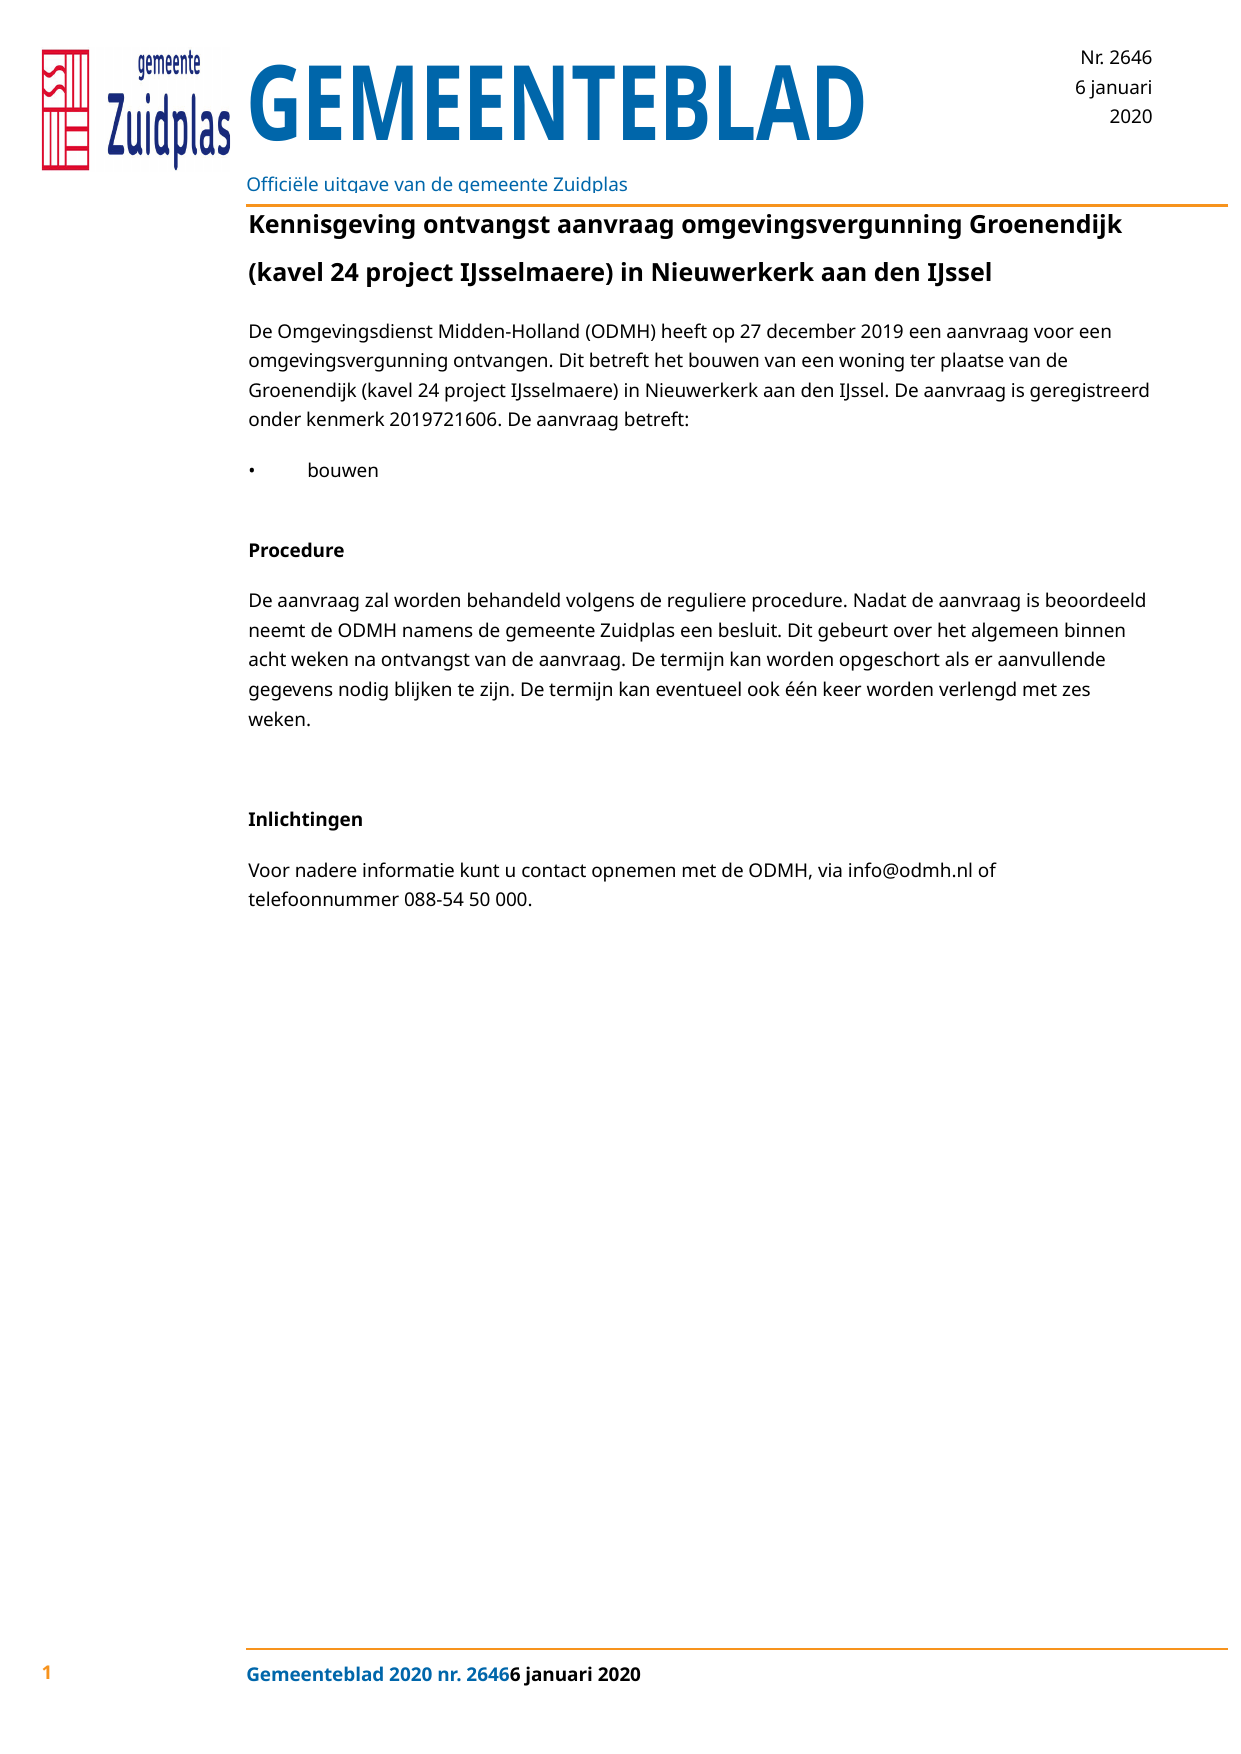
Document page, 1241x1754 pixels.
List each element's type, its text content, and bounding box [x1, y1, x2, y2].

text Kennisgeving ontvangst aanvraag omgevingsvergunning Groenendijk (kavel 24 project IJsselmaere) in Nieuwerkerk aan den IJssel [248, 207, 1152, 288]
text Voor nadere informatie kunt u contact opnemen met de ODMH, via info@odmh.nl of telefoonnummer 088-54 50 000. [248, 857, 1152, 912]
text De aanvraag zal worden behandeld volgens de reguliere procedure. Nadat de aanvraag is beoordeeld neemt de ODMH namens de gemeente Zuidplas een besluit. Dit gebeurt over het algemeen binnen acht weken na ontvangst van de aanvraag. De termijn kan worden opgeschort als er aanvullende gegevens nodig blijken te zijn. De termijn kan eventueel ook één keer worden verlengd met zes weken. [248, 587, 1152, 732]
text Procedure [248, 537, 1152, 563]
text Inlichtingen [248, 807, 1152, 832]
text De Omgevingsdienst Midden-Holland (ODMH) heeft op 27 december 2019 een aanvraag voor een omgevingsvergunning ontvangen. Dit betreft het bouwen van een woning ter plaatse van de Groenendijk (kavel 24 project IJsselmaere) in Nieuwerkerk aan den IJssel. De aanvraag is geregistreerd onder kenmerk 2019721606. De aanvraag betreft: [248, 318, 1152, 432]
picture [41, 47, 231, 172]
list bouwen [248, 457, 1152, 483]
